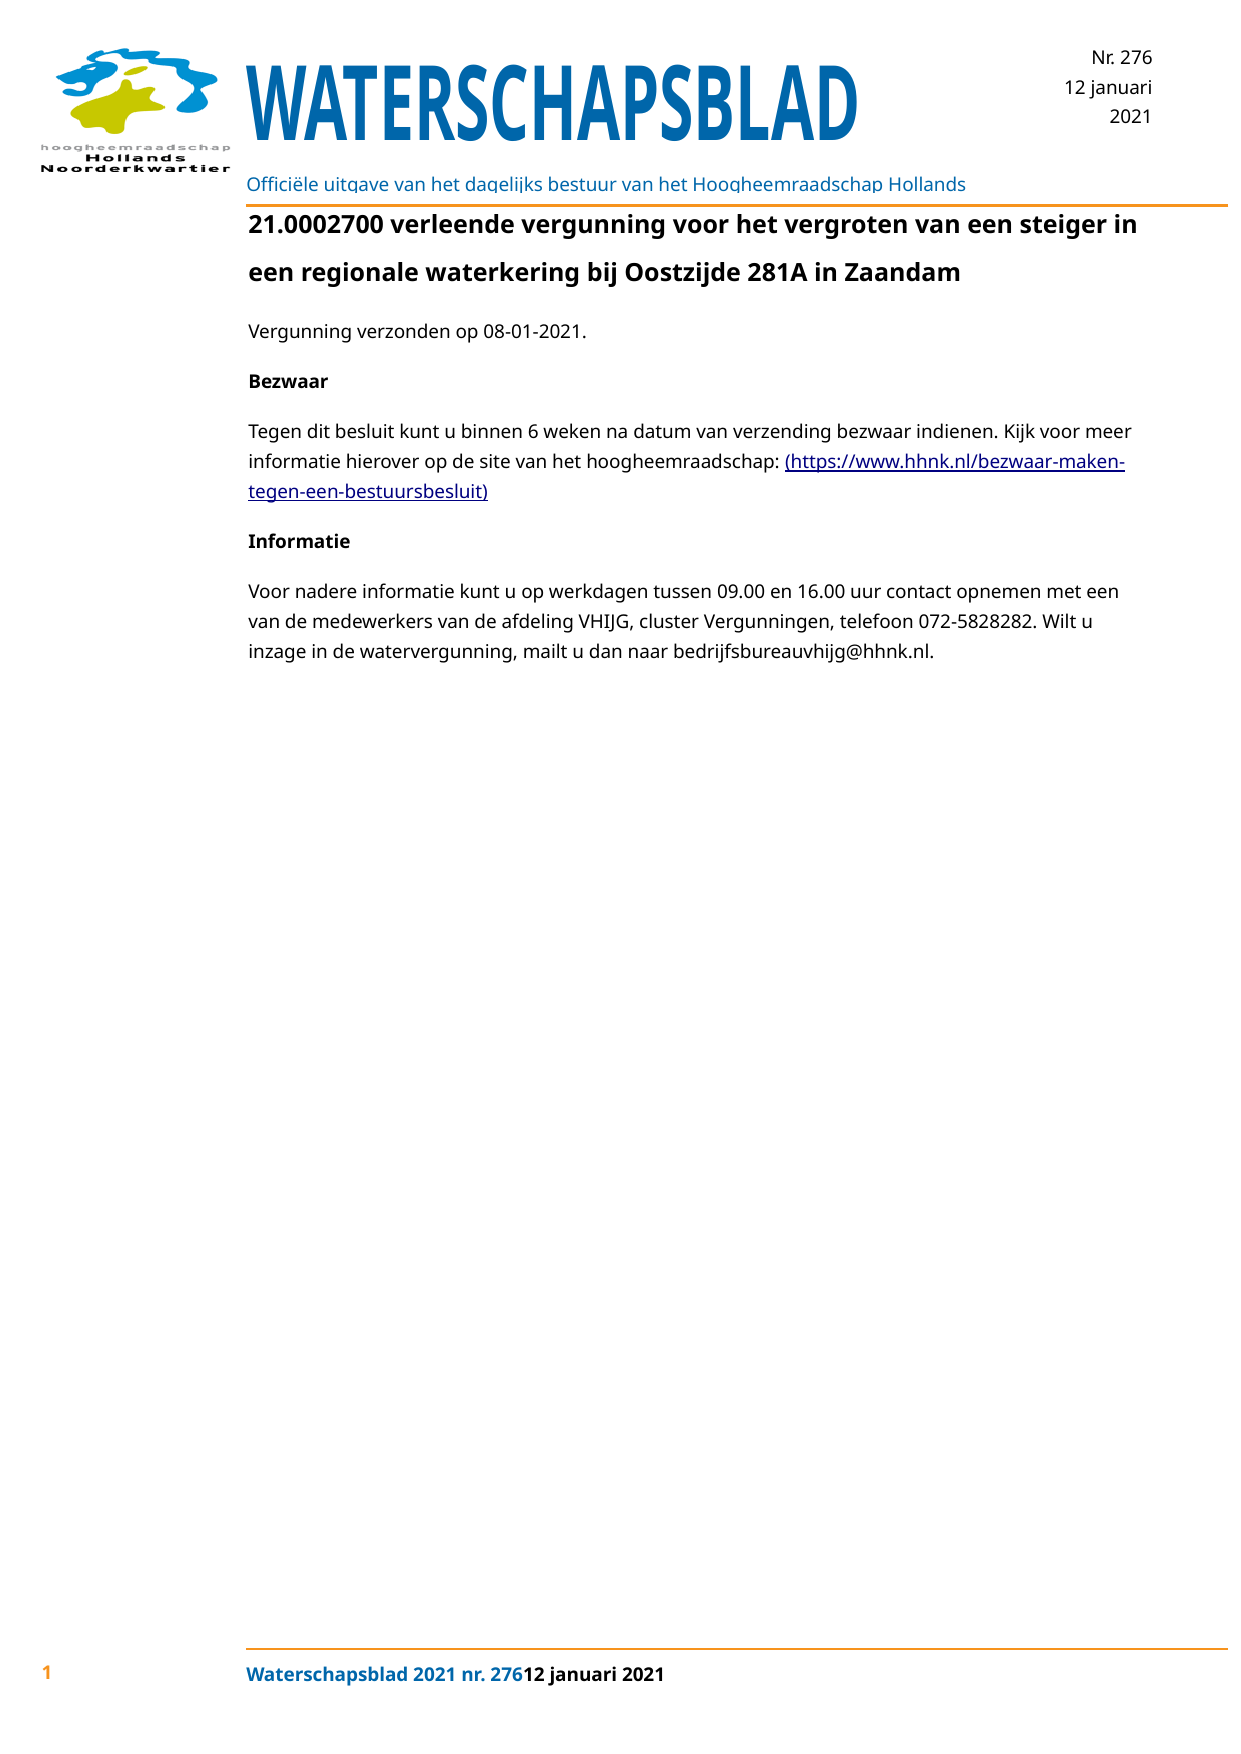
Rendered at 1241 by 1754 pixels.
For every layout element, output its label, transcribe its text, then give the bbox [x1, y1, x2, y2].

text 21.0002700 verleende vergunning voor het vergroten van een steiger in een regionale waterkering bij Oostzijde 281A in Zaandam [248, 207, 1152, 288]
picture [41, 47, 231, 172]
text Informatie [248, 528, 1152, 554]
text Bezwaar [248, 368, 1152, 394]
text Tegen dit besluit kunt u binnen 6 weken na datum van verzending bezwaar indienen. Kijk voor meer informatie hierover op de site van het hoogheemraadschap: (https://www.hhnk.nl/bezwaar-maken-tegen-een-bestuursbesluit) [248, 419, 1152, 504]
text Voor nadere informatie kunt u op werkdagen tussen 09.00 en 16.00 uur contact opnemen met een van de medewerkers van de afdeling VHIJG, cluster Vergunningen, telefoon 072-5828282. Wilt u inzage in de watervergunning, mailt u dan naar bedrijfsbureauvhijg@hhnk.nl. [248, 579, 1152, 664]
text Vergunning verzonden op 08-01-2021. [248, 318, 1152, 344]
